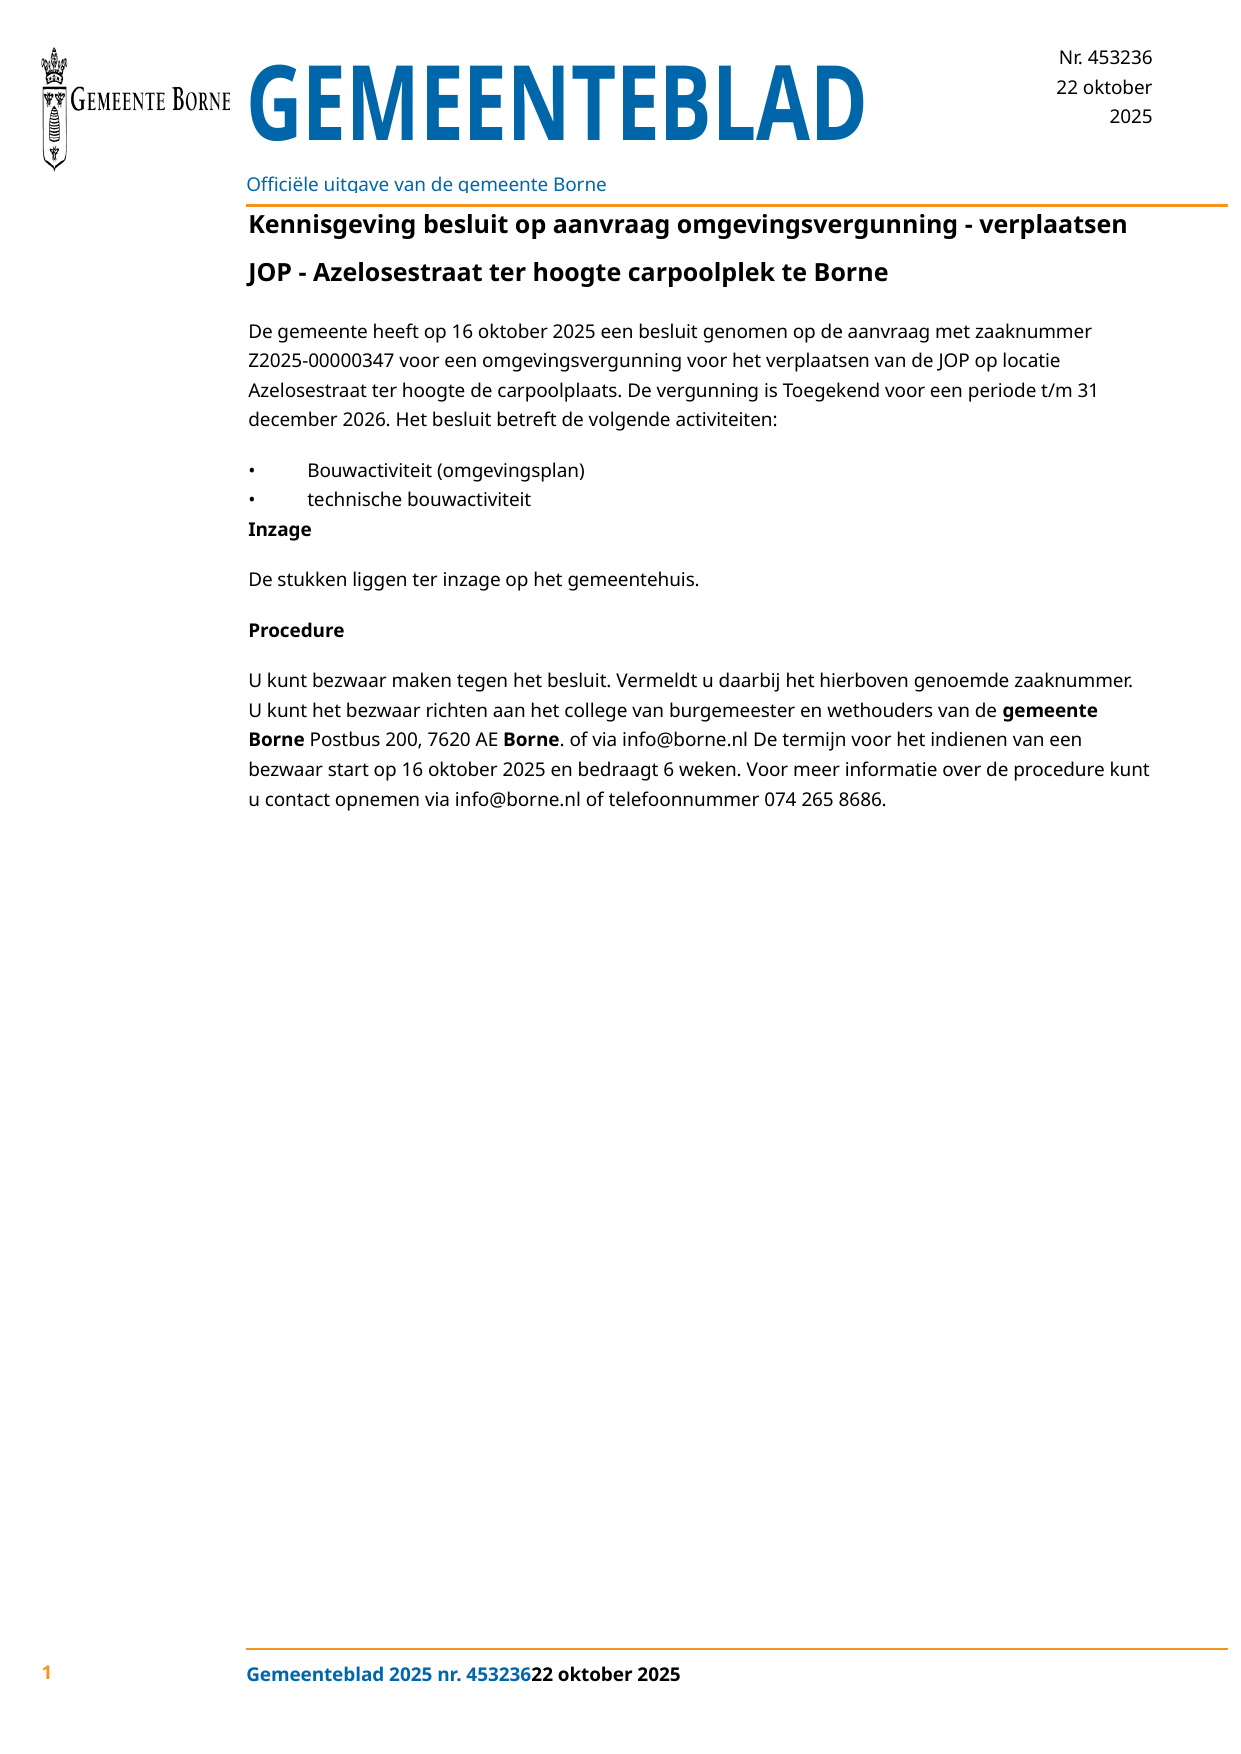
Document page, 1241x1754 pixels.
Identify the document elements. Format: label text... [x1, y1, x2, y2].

list technische bouwactiviteit [248, 487, 1152, 512]
text De gemeente heeft op 16 oktober 2025 een besluit genomen op de aanvraag met zaaknummer Z2025-00000347 voor een omgevingsvergunning voor het verplaatsen van de JOP op locatie Azelosestraat ter hoogte de carpoolplaats. De vergunning is Toegekend voor een periode t/m 31 december 2026. Het besluit betreft de volgende activiteiten: [248, 318, 1152, 432]
list Bouwactiviteit (omgevingsplan) [248, 457, 1152, 483]
text Kennisgeving besluit op aanvraag omgevingsvergunning - verplaatsen JOP - Azelosestraat ter hoogte carpoolplek te Borne [248, 207, 1152, 288]
text De stukken liggen ter inzage op het gemeentehuis. [248, 567, 1152, 592]
text Inzage [248, 516, 1152, 542]
picture [41, 47, 231, 172]
text U kunt bezwaar maken tegen het besluit. Vermeldt u daarbij het hierboven genoemde zaaknummer. U kunt het bezwaar richten aan het college van burgemeester en wethouders van de gemeente Borne Postbus 200, 7620 AE Borne. of via info@borne.nl De termijn voor het indienen van een bezwaar start op 16 oktober 2025 en bedraagt 6 weken. Voor meer informatie over de procedure kunt u contact opnemen via info@borne.nl of telefoonnummer 074 265 8686. [248, 667, 1152, 812]
text Procedure [248, 617, 1152, 643]
